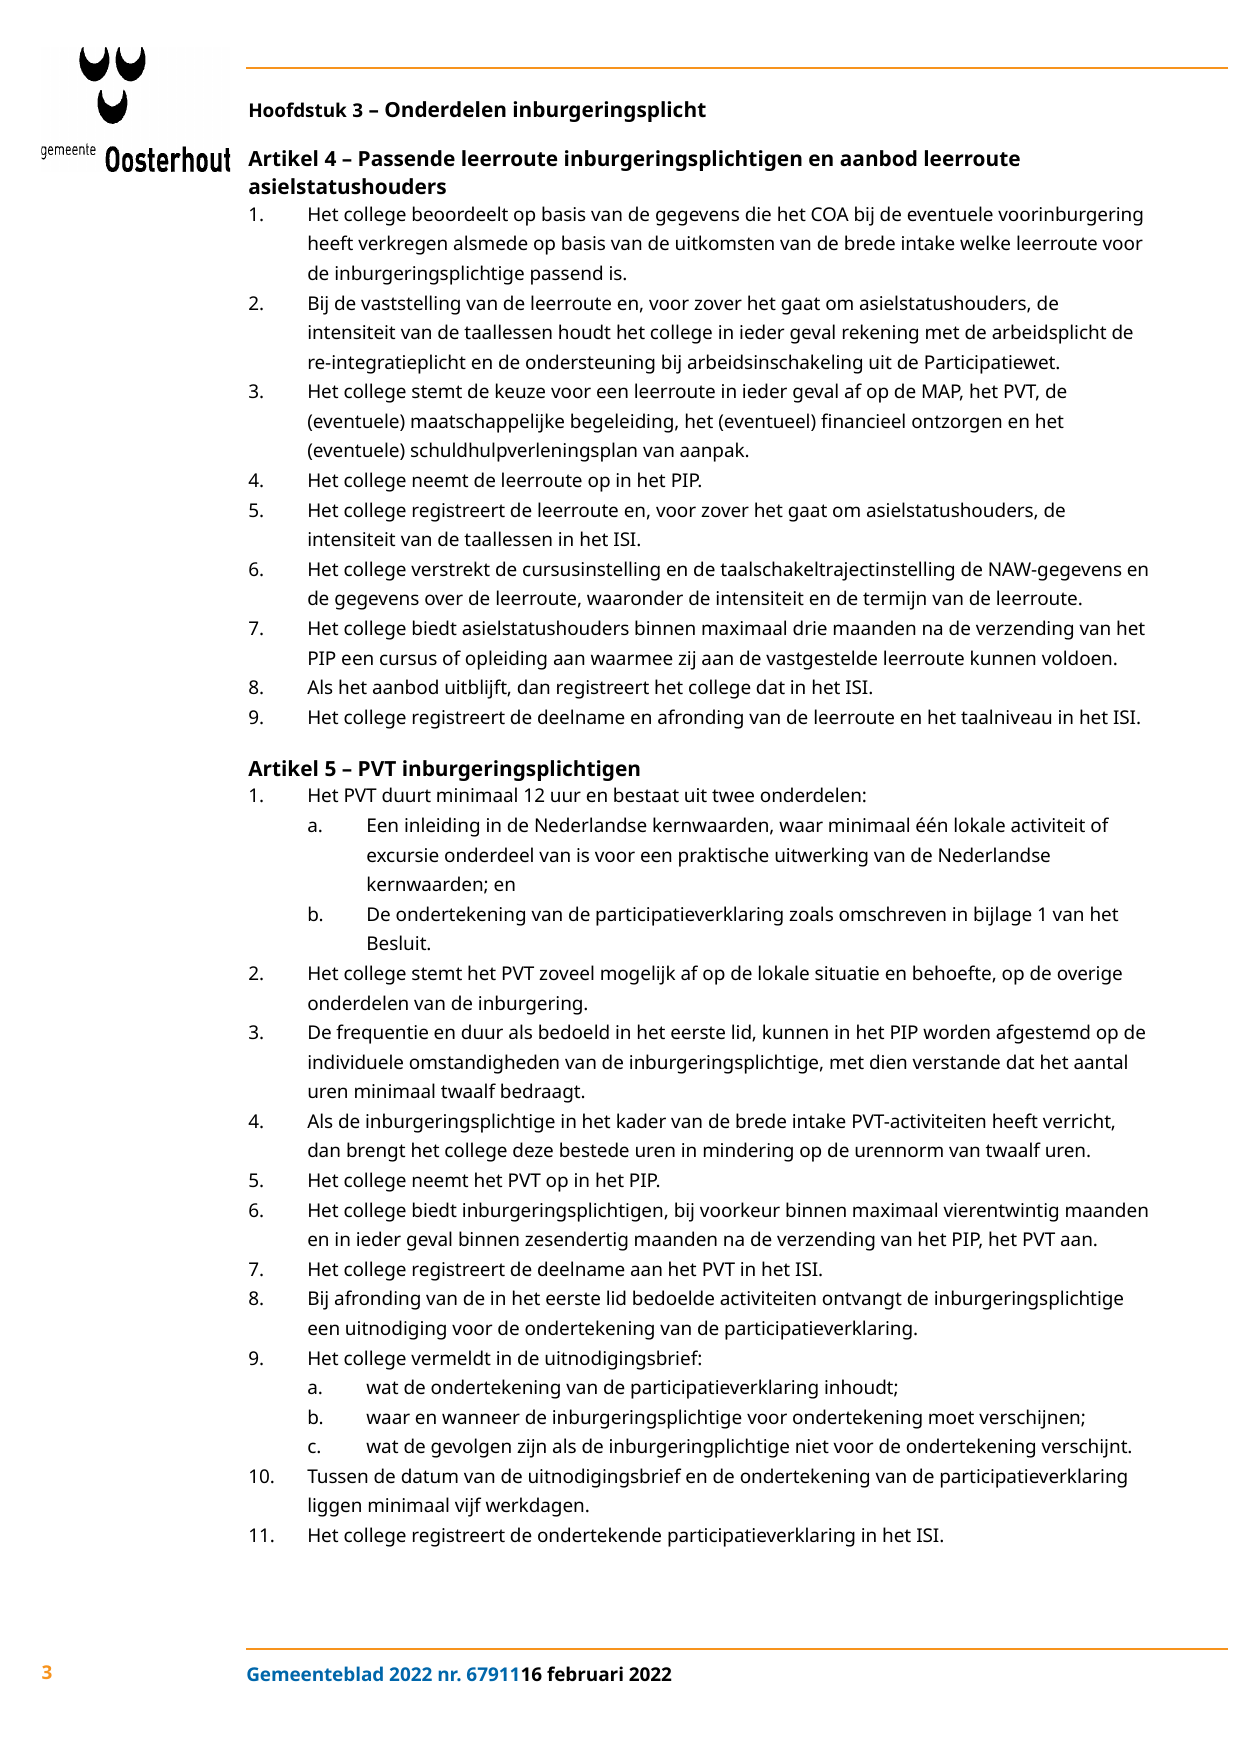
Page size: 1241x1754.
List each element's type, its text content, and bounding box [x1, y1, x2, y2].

list Bij de vaststelling van de leerroute en, voor zover het gaat om asielstatushouders, de intensiteit van de taallessen houdt het college in ieder geval rekening met de arbeidsplicht de re-integratieplicht en de ondersteuning bij arbeidsinschakeling uit de Participatiewet. [248, 290, 1152, 374]
picture [41, 47, 231, 172]
list Een inleiding in de Nederlandse kernwaarden, waar minimaal één lokale activiteit of excursie onderdeel van is voor een praktische uitwerking van de Nederlandse kernwaarden; en [307, 812, 1152, 897]
list Het PVT duurt minimaal 12 uur en bestaat uit twee onderdelen: [248, 783, 1152, 808]
list wat de ondertekening van de participatieverklaring inhoudt; [307, 1374, 1152, 1400]
list Het college verstrekt de cursusinstelling en de taalschakeltrajectinstelling de NAW-gegevens en de gegevens over de leerroute, waaronder de intensiteit en de termijn van de leerroute. [248, 556, 1152, 611]
list Het college registreert de deelname en afronding van de leerroute en het taalniveau in het ISI. [248, 704, 1152, 729]
list Het college registreert de leerroute en, voor zover het gaat om asielstatushouders, de intensiteit van de taallessen in het ISI. [248, 497, 1152, 552]
list Het college stemt het PVT zoveel mogelijk af op de lokale situatie en behoefte, op de overige onderdelen van de inburgering. [248, 960, 1152, 1016]
list Het college biedt inburgeringsplichtigen, bij voorkeur binnen maximaal vierentwintig maanden en in ieder geval binnen zesendertig maanden na de verzending van het PIP, het PVT aan. [248, 1197, 1152, 1252]
list Het college beoordeelt op basis van de gegevens die het COA bij de eventuele voorinburgering heeft verkregen alsmede op basis van de uitkomsten van de brede intake welke leerroute voor de inburgeringsplichtige passend is. [248, 201, 1152, 286]
list Het college vermeldt in de uitnodigingsbrief: [248, 1345, 1152, 1371]
text Artikel 4 – Passende leerroute inburgeringsplichtigen en aanbod leerroute asielstatushouders [248, 144, 1152, 201]
list Bij afronding van de in het eerste lid bedoelde activiteiten ontvangt de inburgeringsplichtige een uitnodiging voor de ondertekening van de participatieverklaring. [248, 1286, 1152, 1341]
list Het college registreert de deelname aan het PVT in het ISI. [248, 1256, 1152, 1282]
list wat de gevolgen zijn als de inburgeringplichtige niet voor de ondertekening verschijnt. [307, 1433, 1152, 1459]
text Artikel 5 – PVT inburgeringsplichtigen [248, 754, 1152, 783]
list waar en wanneer de inburgeringsplichtige voor ondertekening moet verschijnen; [307, 1404, 1152, 1430]
list Het college registreert de ondertekende participatieverklaring in het ISI. [248, 1522, 1152, 1548]
list De ondertekening van de participatieverklaring zoals omschreven in bijlage 1 van het Besluit. [307, 901, 1152, 956]
list Als de inburgeringsplichtige in het kader van de brede intake PVT-activiteiten heeft verricht, dan brengt het college deze bestede uren in mindering op de urennorm van twaalf uren. [248, 1108, 1152, 1163]
list Het college biedt asielstatushouders binnen maximaal drie maanden na de verzending van het PIP een cursus of opleiding aan waarmee zij aan de vastgestelde leerroute kunnen voldoen. [248, 615, 1152, 670]
list Het college neemt de leerroute op in het PIP. [248, 467, 1152, 493]
text Hoofdstuk 3 – Onderdelen inburgeringsplicht [248, 95, 1152, 123]
list De frequentie en duur als bedoeld in het eerste lid, kunnen in het PIP worden afgestemd op de individuele omstandigheden van de inburgeringsplichtige, met dien verstande dat het aantal uren minimaal twaalf bedraagt. [248, 1019, 1152, 1104]
list Het college stemt de keuze voor een leerroute in ieder geval af op de MAP, het PVT, de (eventuele) maatschappelijke begeleiding, het (eventueel) financieel ontzorgen en het (eventuele) schuldhulpverleningsplan van aanpak. [248, 378, 1152, 463]
list Het college neemt het PVT op in het PIP. [248, 1167, 1152, 1193]
list Tussen de datum van de uitnodigingsbrief en de ondertekening van de participatieverklaring liggen minimaal vijf werkdagen. [248, 1463, 1152, 1518]
list Als het aanbod uitblijft, dan registreert het college dat in het ISI. [248, 674, 1152, 700]
